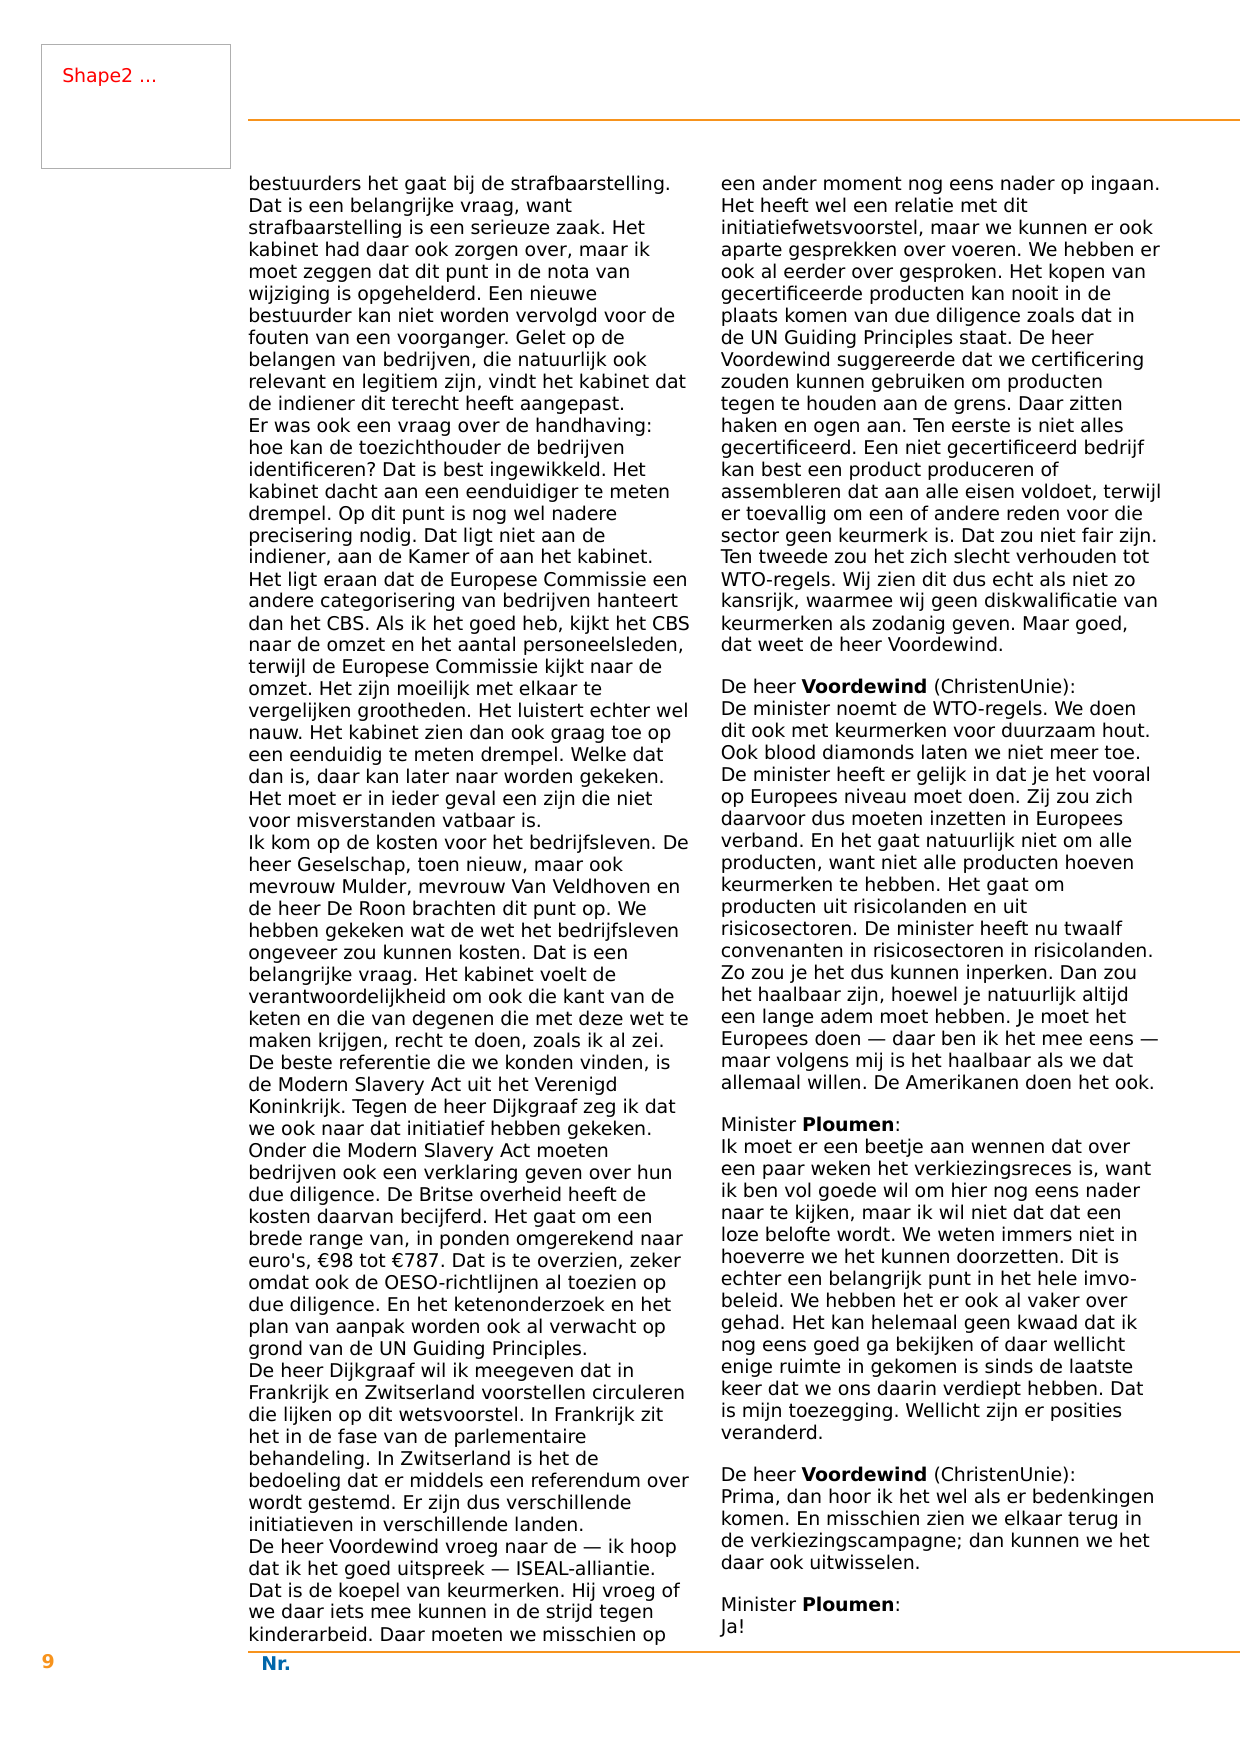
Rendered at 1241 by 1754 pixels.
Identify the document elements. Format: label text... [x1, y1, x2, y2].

text Ja! [721, 1616, 1163, 1637]
text Minister Ploumen: [721, 1593, 1163, 1616]
text een ander moment nog eens nader op ingaan. Het heeft wel een relatie met dit initiatiefwetsvoorstel, maar we kunnen er ook aparte gesprekken over voeren. We hebben er ook al eerder over gesproken. Het kopen van gecertificeerde producten kan nooit in de plaats komen van due diligence zoals dat in de UN Guiding Principles staat. De heer Voordewind suggereerde dat we certificering zouden kunnen gebruiken om producten tegen te houden aan de grens. Daar zitten haken en ogen aan. Ten eerste is niet alles gecertificeerd. Een niet gecertificeerd bedrijf kan best een product produceren of assembleren dat aan alle eisen voldoet, terwijl er toevallig om een of andere reden voor die sector geen keurmerk is. Dat zou niet fair zijn. Ten tweede zou het zich slecht verhouden tot WTO-regels. Wij zien dit dus echt als niet zo kansrijk, waarmee wij geen diskwalificatie van keurmerken als zodanig geven. Maar goed, dat weet de heer Voordewind. [721, 173, 1163, 656]
text Er was ook een vraag over de handhaving: hoe kan de toezichthouder de bedrijven identificeren? Dat is best ingewikkeld. Het kabinet dacht aan een eenduidiger te meten drempel. Op dit punt is nog wel nadere precisering nodig. Dat ligt niet aan de indiener, aan de Kamer of aan het kabinet. Het ligt eraan dat de Europese Commissie een andere categorisering van bedrijven hanteert dan het CBS. Als ik het goed heb, kijkt het CBS naar de omzet en het aantal personeelsleden, terwijl de Europese Commissie kijkt naar de omzet. Het zijn moeilijk met elkaar te vergelijken grootheden. Het luistert echter wel nauw. Het kabinet zien dan ook graag toe op een eenduidig te meten drempel. Welke dat dan is, daar kan later naar worden gekeken. Het moet er in ieder geval een zijn die niet voor misverstanden vatbaar is. [248, 414, 691, 832]
text De heer Voordewind (ChristenUnie): [721, 1464, 1163, 1486]
text Minister Ploumen: [721, 1114, 1163, 1136]
text De heer Dijkgraaf wil ik meegeven dat in Frankrijk en Zwitserland voorstellen circuleren die lijken op dit wetsvoorstel. In Frankrijk zit het in de fase van de parlementaire behandeling. In Zwitserland is het de bedoeling dat er middels een referendum over wordt gestemd. Er zijn dus verschillende initiatieven in verschillende landen. [248, 1360, 691, 1536]
text De minister noemt de WTO-regels. We doen dit ook met keurmerken voor duurzaam hout. Ook blood diamonds laten we niet meer toe. De minister heeft er gelijk in dat je het vooral op Europees niveau moet doen. Zij zou zich daarvoor dus moeten inzetten in Europees verband. En het gaat natuurlijk niet om alle producten, want niet alle producten hoeven keurmerken te hebben. Het gaat om producten uit risicolanden en uit risicosectoren. De minister heeft nu twaalf convenanten in risicosectoren in risicolanden. Zo zou je het dus kunnen inperken. Dan zou het haalbaar zijn, hoewel je natuurlijk altijd een lange adem moet hebben. Je moet het Europees doen — daar ben ik het mee eens — maar volgens mij is het haalbaar als we dat allemaal willen. De Amerikanen doen het ook. [721, 698, 1163, 1094]
text bestuurders het gaat bij de strafbaarstelling. Dat is een belangrijke vraag, want strafbaarstelling is een serieuze zaak. Het kabinet had daar ook zorgen over, maar ik moet zeggen dat dit punt in de nota van wijziging is opgehelderd. Een nieuwe bestuurder kan niet worden vervolgd voor de fouten van een voorganger. Gelet op de belangen van bedrijven, die natuurlijk ook relevant en legitiem zijn, vindt het kabinet dat de indiener dit terecht heeft aangepast. [248, 173, 691, 414]
text De heer Voordewind (ChristenUnie): [721, 676, 1163, 698]
text De heer Voordewind vroeg naar de — ik hoop dat ik het goed uitspreek — ISEAL-alliantie. Dat is de koepel van keurmerken. Hij vroeg of we daar iets mee kunnen in de strijd tegen kinderarbeid. Daar moeten we misschien op [248, 1536, 691, 1645]
text Prima, dan hoor ik het wel als er bedenkingen komen. En misschien zien we elkaar terug in de verkiezingscampagne; dan kunnen we het daar ook uitwisselen. [721, 1486, 1163, 1573]
text Ik kom op de kosten voor het bedrijfsleven. De heer Geselschap, toen nieuw, maar ook mevrouw Mulder, mevrouw Van Veldhoven en de heer De Roon brachten dit punt op. We hebben gekeken wat de wet het bedrijfsleven ongeveer zou kunnen kosten. Dat is een belangrijke vraag. Het kabinet voelt de verantwoordelijkheid om ook die kant van de keten en die van degenen die met deze wet te maken krijgen, recht te doen, zoals ik al zei. De beste referentie die we konden vinden, is de Modern Slavery Act uit het Verenigd Koninkrijk. Tegen de heer Dijkgraaf zeg ik dat we ook naar dat initiatief hebben gekeken. Onder die Modern Slavery Act moeten bedrijven ook een verklaring geven over hun due diligence. De Britse overheid heeft de kosten daarvan becijferd. Het gaat om een brede range van, in ponden omgerekend naar euro's, €98 tot €787. Dat is te overzien, zeker omdat ook de OESO-richtlijnen al toezien op due diligence. En het ketenonderzoek en het plan van aanpak worden ook al verwacht op grond van de UN Guiding Principles. [248, 832, 691, 1360]
text Ik moet er een beetje aan wennen dat over een paar weken het verkiezingsreces is, want ik ben vol goede wil om hier nog eens nader naar te kijken, maar ik wil niet dat dat een loze belofte wordt. We weten immers niet in hoeverre we het kunnen doorzetten. Dit is echter een belangrijk punt in het hele imvo-beleid. We hebben het er ook al vaker over gehad. Het kan helemaal geen kwaad dat ik nog eens goed ga bekijken of daar wellicht enige ruimte in gekomen is sinds de laatste keer dat we ons daarin verdiept hebben. Dat is mijn toezegging. Wellicht zijn er posities veranderd. [721, 1136, 1163, 1444]
